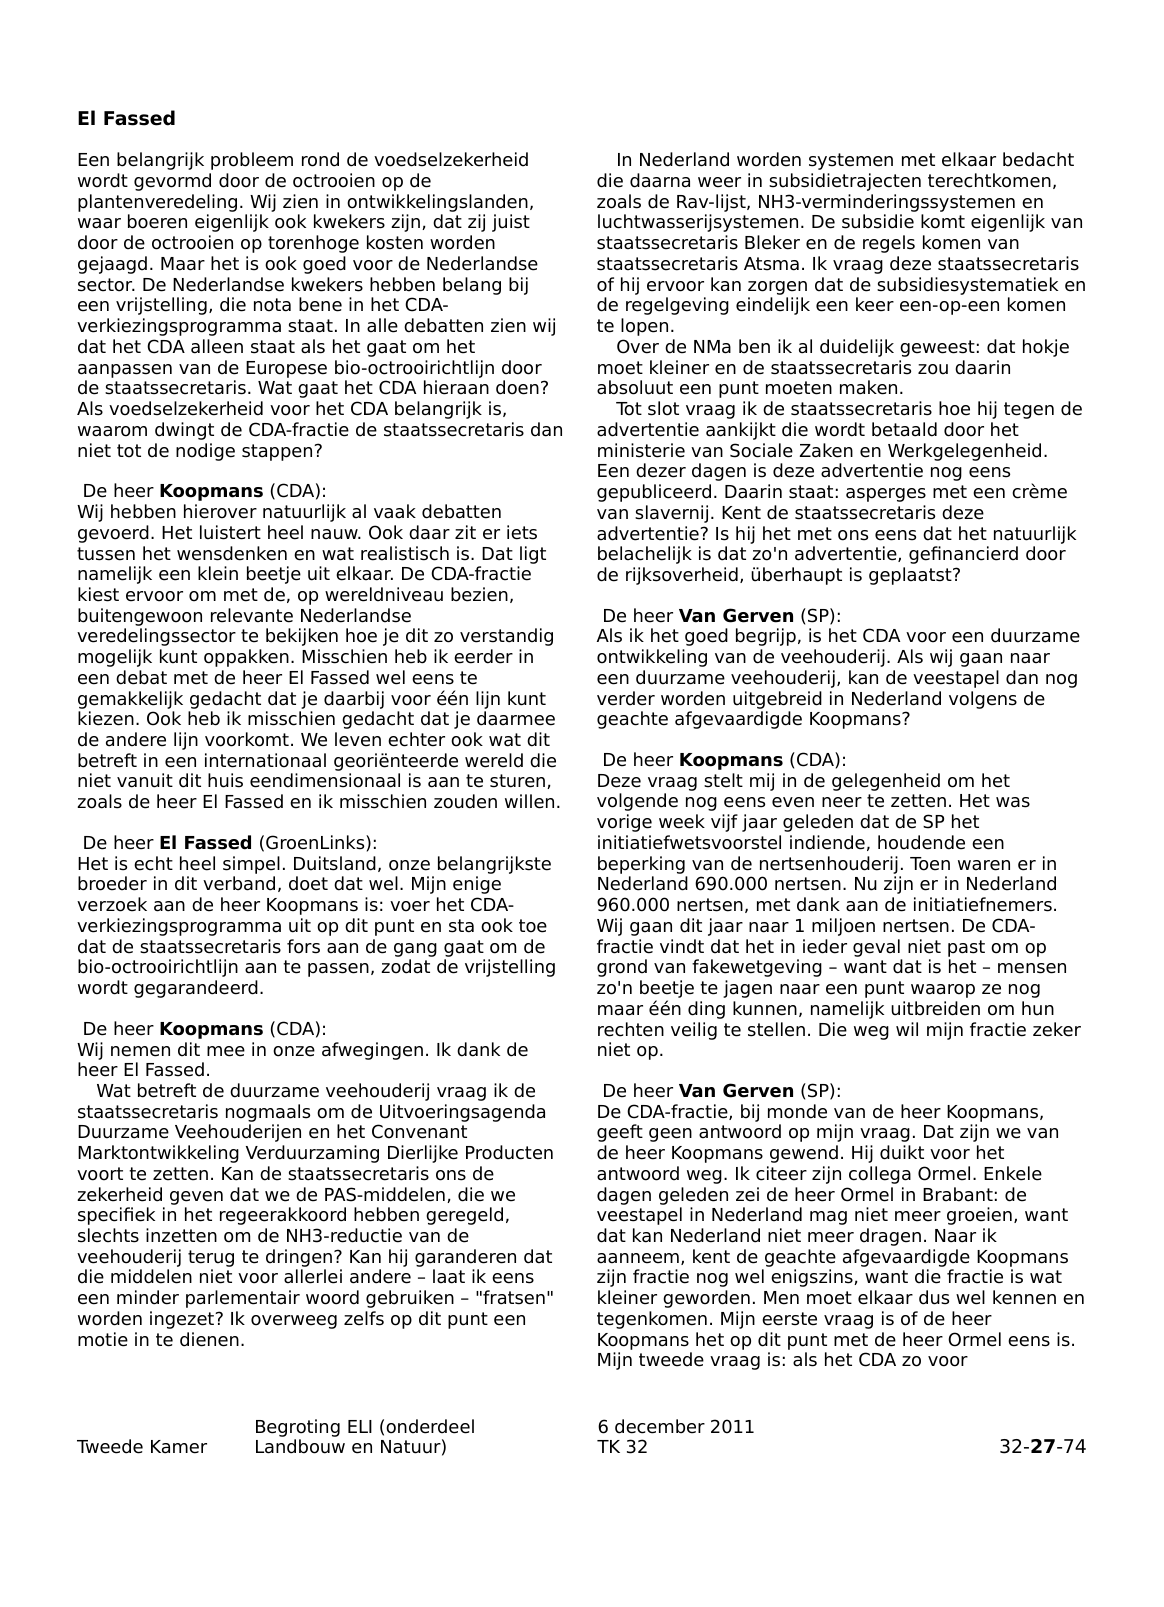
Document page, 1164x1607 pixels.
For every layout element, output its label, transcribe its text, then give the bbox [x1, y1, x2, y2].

text Tot slot vraag ik de staatssecretaris hoe hij tegen de advertentie aankijkt die wordt betaald door het ministerie van Sociale Zaken en Werkgelegenheid. Een dezer dagen is deze advertentie nog eens gepubliceerd. Daarin staat: asperges met een crème van slavernij. Kent de staatssecretaris deze advertentie? Is hij het met ons eens dat het natuurlijk belachelijk is dat zo'n advertentie, gefinancierd door de rijksoverheid, überhaupt is geplaatst? [596, 399, 1087, 586]
text De heer Koopmans (CDA): [77, 481, 567, 502]
text Wij hebben hierover natuurlijk al vaak debatten gevoerd. Het luistert heel nauw. Ook daar zit er iets tussen het wensdenken en wat realistisch is. Dat ligt namelijk een klein beetje uit elkaar. De CDA-fractie kiest ervoor om met de, op wereldniveau bezien, buitengewoon relevante Nederlandse veredelingssector te bekijken hoe je dit zo verstandig mogelijk kunt oppakken. Misschien heb ik eerder in een debat met de heer El Fassed wel eens te gemakkelijk gedacht dat je daarbij voor één lijn kunt kiezen. Ook heb ik misschien gedacht dat je daarmee de andere lijn voorkomt. We leven echter ook wat dit betreft in een internationaal georiënteerde wereld die niet vanuit dit huis eendimensionaal is aan te sturen, zoals de heer El Fassed en ik misschien zouden willen. [77, 502, 567, 813]
text Een belangrijk probleem rond de voedselzekerheid wordt gevormd door de octrooien op de plantenveredeling. Wij zien in ontwikkelingslanden, waar boeren eigenlijk ook kwekers zijn, dat zij juist door de octrooien op torenhoge kosten worden gejaagd. Maar het is ook goed voor de Nederlandse sector. De Nederlandse kwekers hebben belang bij een vrijstelling, die nota bene in het CDA-verkiezingsprogramma staat. In alle debatten zien wij dat het CDA alleen staat als het gaat om het aanpassen van de Europese bio-octrooirichtlijn door de staatssecretaris. Wat gaat het CDA hieraan doen? Als voedselzekerheid voor het CDA belangrijk is, waarom dwingt de CDA-fractie de staatssecretaris dan niet tot de nodige stappen? [77, 150, 567, 461]
text In Nederland worden systemen met elkaar bedacht die daarna weer in subsidietrajecten terechtkomen, zoals de Rav-lijst, NH3-verminderingssystemen en luchtwasserijsystemen. De subsidie komt eigenlijk van staatssecretaris Bleker en de regels komen van staatssecretaris Atsma. Ik vraag deze staatssecretaris of hij ervoor kan zorgen dat de subsidiesystematiek en de regelgeving eindelijk een keer een-op-een komen te lopen. [596, 150, 1087, 337]
text Over de NMa ben ik al duidelijk geweest: dat hokje moet kleiner en de staatssecretaris zou daarin absoluut een punt moeten maken. [596, 337, 1087, 399]
text De heer Van Gerven (SP): [596, 606, 1087, 626]
text De heer Koopmans (CDA): [77, 1019, 567, 1039]
text Het is echt heel simpel. Duitsland, onze belangrijkste broeder in dit verband, doet dat wel. Mijn enige verzoek aan de heer Koopmans is: voer het CDA-verkiezingsprogramma uit op dit punt en sta ook toe dat de staatssecretaris fors aan de gang gaat om de bio-octrooirichtlijn aan te passen, zodat de vrijstelling wordt gegarandeerd. [77, 853, 567, 999]
text Wat betreft de duurzame veehouderij vraag ik de staatssecretaris nogmaals om de Uitvoeringsagenda Duurzame Veehouderijen en het Convenant Marktontwikkeling Verduurzaming Dierlijke Producten voort te zetten. Kan de staatssecretaris ons de zekerheid geven dat we de PAS-middelen, die we specifiek in het regeerakkoord hebben geregeld, slechts inzetten om de NH3-reductie van de veehouderij terug te dringen? Kan hij garanderen dat die middelen niet voor allerlei andere – laat ik eens een minder parlementair woord gebruiken – "fratsen" worden ingezet? Ik overweeg zelfs op dit punt een motie in te dienen. [77, 1081, 567, 1350]
text Als ik het goed begrijp, is het CDA voor een duurzame ontwikkeling van de veehouderij. Als wij gaan naar een duurzame veehouderij, kan de veestapel dan nog verder worden uitgebreid in Nederland volgens de geachte afgevaardigde Koopmans? [596, 626, 1087, 730]
text De heer Van Gerven (SP): [596, 1081, 1087, 1102]
text De heer Koopmans (CDA): [596, 750, 1087, 771]
text De heer El Fassed (GroenLinks): [77, 833, 567, 853]
text Wij nemen dit mee in onze afwegingen. Ik dank de heer El Fassed. [77, 1039, 567, 1081]
text Deze vraag stelt mij in de gelegenheid om het volgende nog eens even neer te zetten. Het was vorige week vijf jaar geleden dat de SP het initiatiefwetsvoorstel indiende, houdende een beperking van de nertsenhouderij. Toen waren er in Nederland 690.000 nertsen. Nu zijn er in Nederland 960.000 nertsen, met dank aan de initiatiefnemers. Wij gaan dit jaar naar 1 miljoen nertsen. De CDA-fractie vindt dat het in ieder geval niet past om op grond van fakewetgeving – want dat is het – mensen zo'n beetje te jagen naar een punt waarop ze nog maar één ding kunnen, namelijk uitbreiden om hun rechten veilig te stellen. Die weg wil mijn fractie zeker niet op. [596, 771, 1087, 1061]
text De CDA-fractie, bij monde van de heer Koopmans, geeft geen antwoord op mijn vraag. Dat zijn we van de heer Koopmans gewend. Hij duikt voor het antwoord weg. Ik citeer zijn collega Ormel. Enkele dagen geleden zei de heer Ormel in Brabant: de veestapel in Nederland mag niet meer groeien, want dat kan Nederland niet meer dragen. Naar ik aanneem, kent de geachte afgevaardigde Koopmans zijn fractie nog wel enigszins, want die fractie is wat kleiner geworden. Men moet elkaar dus wel kennen en tegenkomen. Mijn eerste vraag is of de heer Koopmans het op dit punt met de heer Ormel eens is. Mijn tweede vraag is: als het CDA zo voor [596, 1102, 1087, 1371]
